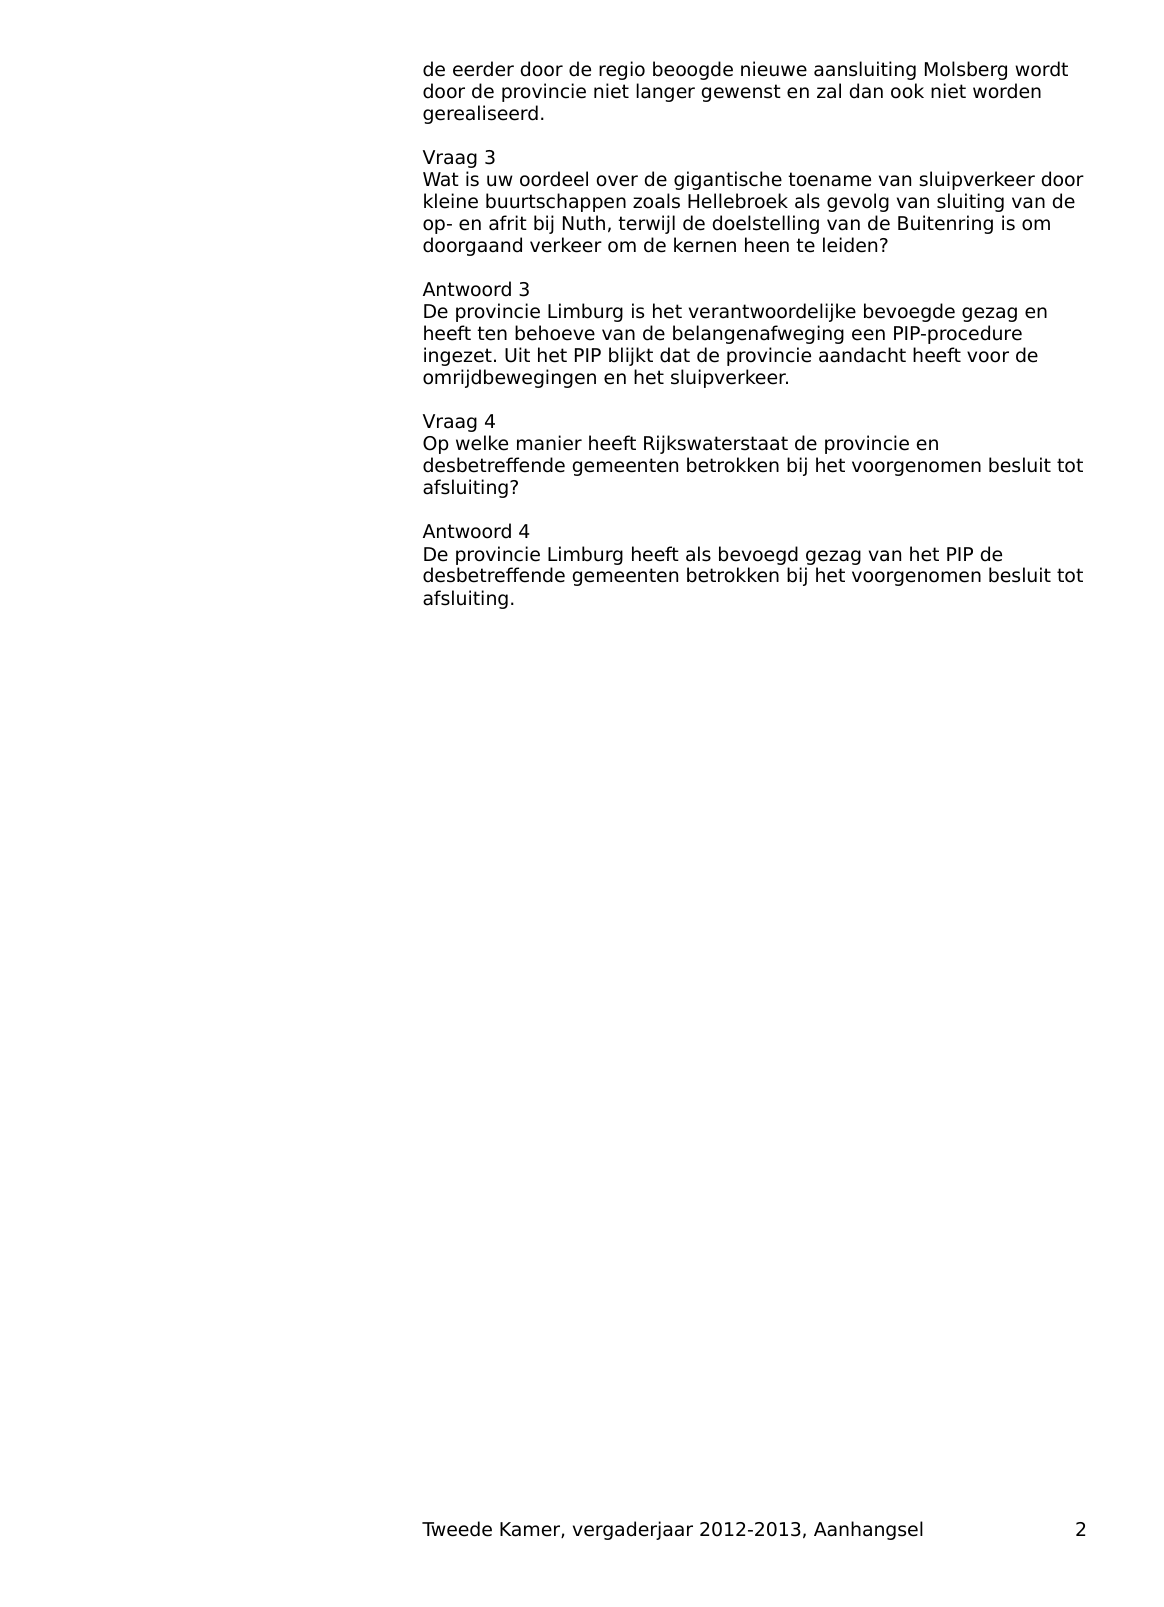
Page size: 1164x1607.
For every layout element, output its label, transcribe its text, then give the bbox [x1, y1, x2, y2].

text Op welke manier heeft Rijkswaterstaat de provincie en desbetreffende gemeenten betrokken bij het voorgenomen besluit tot afsluiting? [422, 433, 1087, 499]
text Wat is uw oordeel over de gigantische toename van sluipverkeer door kleine buurtschappen zoals Hellebroek als gevolg van sluiting van de op- en afrit bij Nuth, terwijl de doelstelling van de Buitenring is om doorgaand verkeer om de kernen heen te leiden? [422, 169, 1087, 257]
text Antwoord 4 [422, 521, 1087, 543]
text De provincie Limburg is het verantwoordelijke bevoegde gezag en heeft ten behoeve van de belangenafweging een PIP-procedure ingezet. Uit het PIP blijkt dat de provincie aandacht heeft voor de omrijdbewegingen en het sluipverkeer. [422, 301, 1087, 389]
text de eerder door de regio beoogde nieuwe aansluiting Molsberg wordt door de provincie niet langer gewenst en zal dan ook niet worden gerealiseerd. [422, 59, 1087, 125]
text Vraag 3 [422, 147, 1087, 169]
text De provincie Limburg heeft als bevoegd gezag van het PIP de desbetreffende gemeenten betrokken bij het voorgenomen besluit tot afsluiting. [422, 543, 1087, 609]
text Vraag 4 [422, 411, 1087, 433]
text Antwoord 3 [422, 279, 1087, 301]
